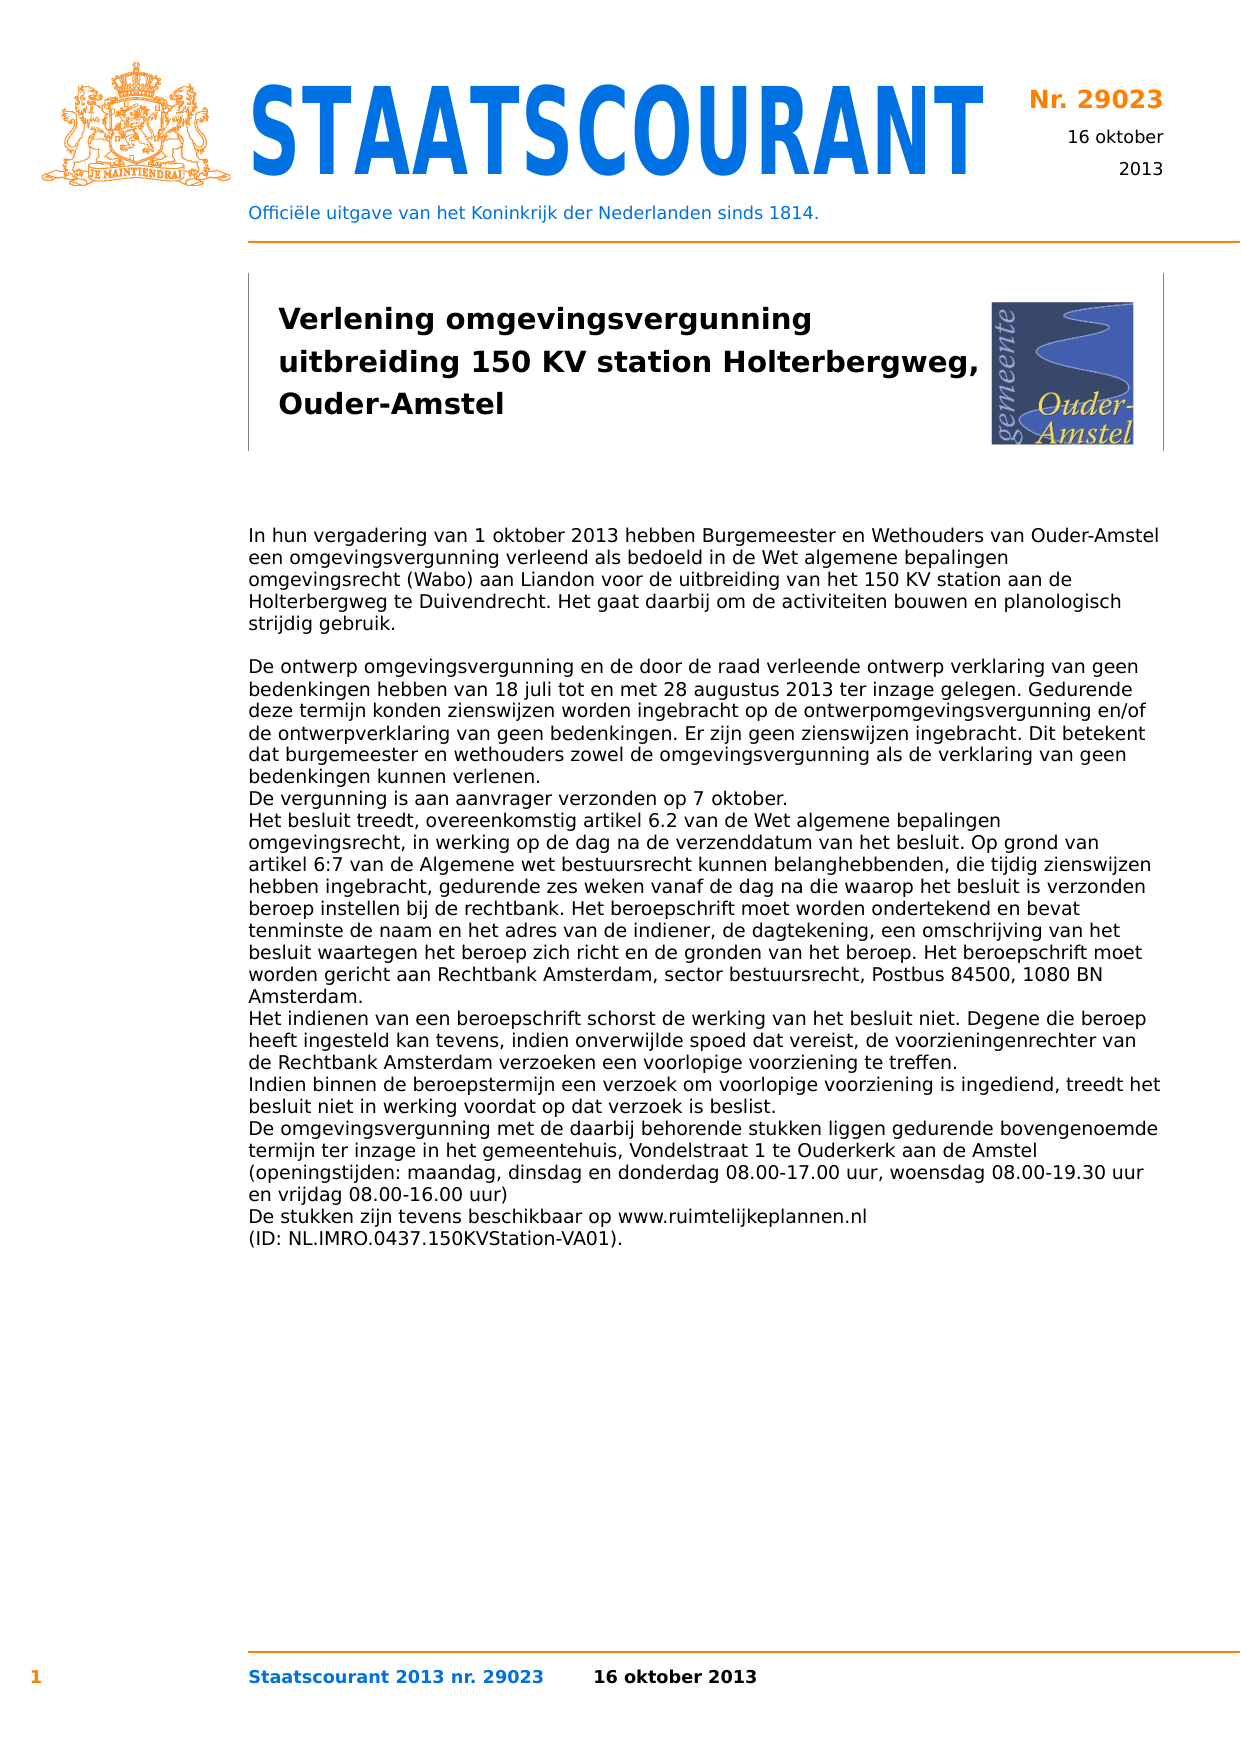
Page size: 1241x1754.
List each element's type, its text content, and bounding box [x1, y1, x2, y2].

table_cell Officiële uitgave van het Koninkrijk der Nederlanden sinds 1814. [248, 203, 1240, 241]
table_cell 2013 [998, 153, 1240, 203]
text In hun vergadering van 1 oktober 2013 hebben Burgemeester en Wethouders van Ouder-Amstel een omgevingsvergunning verleend als bedoeld in de Wet algemene bepalingen omgevingsrecht (Wabo) aan Liandon voor de uitbreiding van het 150 KV station aan de Holterbergweg te Duivendrecht. Het gaat daarbij om de activiteiten bouwen en planologisch strijdig gebruik. [248, 525, 1163, 634]
text (ID: NL.IMRO.0437.150KVStation-VA01). [248, 1228, 1163, 1250]
text Het indienen van een beroepschrift schorst de werking van het besluit niet. Degene die beroep heeft ingesteld kan tevens, indien onverwijlde spoed dat vereist, de voorzieningenrechter van de Rechtbank Amsterdam verzoeken een voorlopige voorziening te treffen. [248, 1008, 1163, 1074]
table_cell 16 oktober [998, 121, 1240, 153]
table_header Nr. 29023 [998, 62, 1240, 121]
picture [991, 302, 1134, 445]
text De vergunning is aan aanvrager verzonden op 7 oktober. [248, 788, 1163, 810]
text Het besluit treedt, overeenkomstig artikel 6.2 van de Wet algemene bepalingen omgevingsrecht, in werking op de dag na de verzenddatum van het besluit. Op grond van artikel 6:7 van de Algemene wet bestuursrecht kunnen belanghebbenden, die tijdig zienswijzen hebben ingebracht, gedurende zes weken vanaf de dag na die waarop het besluit is verzonden beroep instellen bij de rechtbank. Het beroepschrift moet worden ondertekend en bevat tenminste de naam en het adres van de indiener, de dagtekening, een omschrijving van het besluit waartegen het beroep zich richt en de gronden van het beroep. Het beroepschrift moet worden gericht aan Rechtbank Amsterdam, sector bestuursrecht, Postbus 84500, 1080 BN Amsterdam. [248, 810, 1163, 1008]
text Indien binnen de beroepstermijn een verzoek om voorlopige voorziening is ingediend, treedt het besluit niet in werking voordat op dat verzoek is beslist. [248, 1074, 1163, 1118]
subtitle Verlening omgevingsvergunning uitbreiding 150 KV station Holterbergweg, Ouder-Amstel [249, 273, 1163, 451]
text De stukken zijn tevens beschikbaar op www.ruimtelijkeplannen.nl [248, 1206, 1163, 1228]
table_header [25, 62, 248, 241]
text De ontwerp omgevingsvergunning en de door de raad verleende ontwerp verklaring van geen bedenkingen hebben van 18 juli tot en met 28 augustus 2013 ter inzage gelegen. Gedurende deze termijn konden zienswijzen worden ingebracht op de ontwerpomgevingsvergunning en/of de ontwerpverklaring van geen bedenkingen. Er zijn geen zienswijzen ingebracht. Dit betekent dat burgemeester en wethouders zowel de omgevingsvergunning als de verklaring van geen bedenkingen kunnen verlenen. [248, 656, 1163, 788]
picture [41, 62, 231, 186]
table_header STAATSCOURANT [248, 62, 998, 203]
text De omgevingsvergunning met de daarbij behorende stukken liggen gedurende bovengenoemde termijn ter inzage in het gemeentehuis, Vondelstraat 1 te Ouderkerk aan de Amstel (openingstijden: maandag, dinsdag en donderdag 08.00-17.00 uur, woensdag 08.00-19.30 uur en vrijdag 08.00-16.00 uur) [248, 1118, 1163, 1206]
